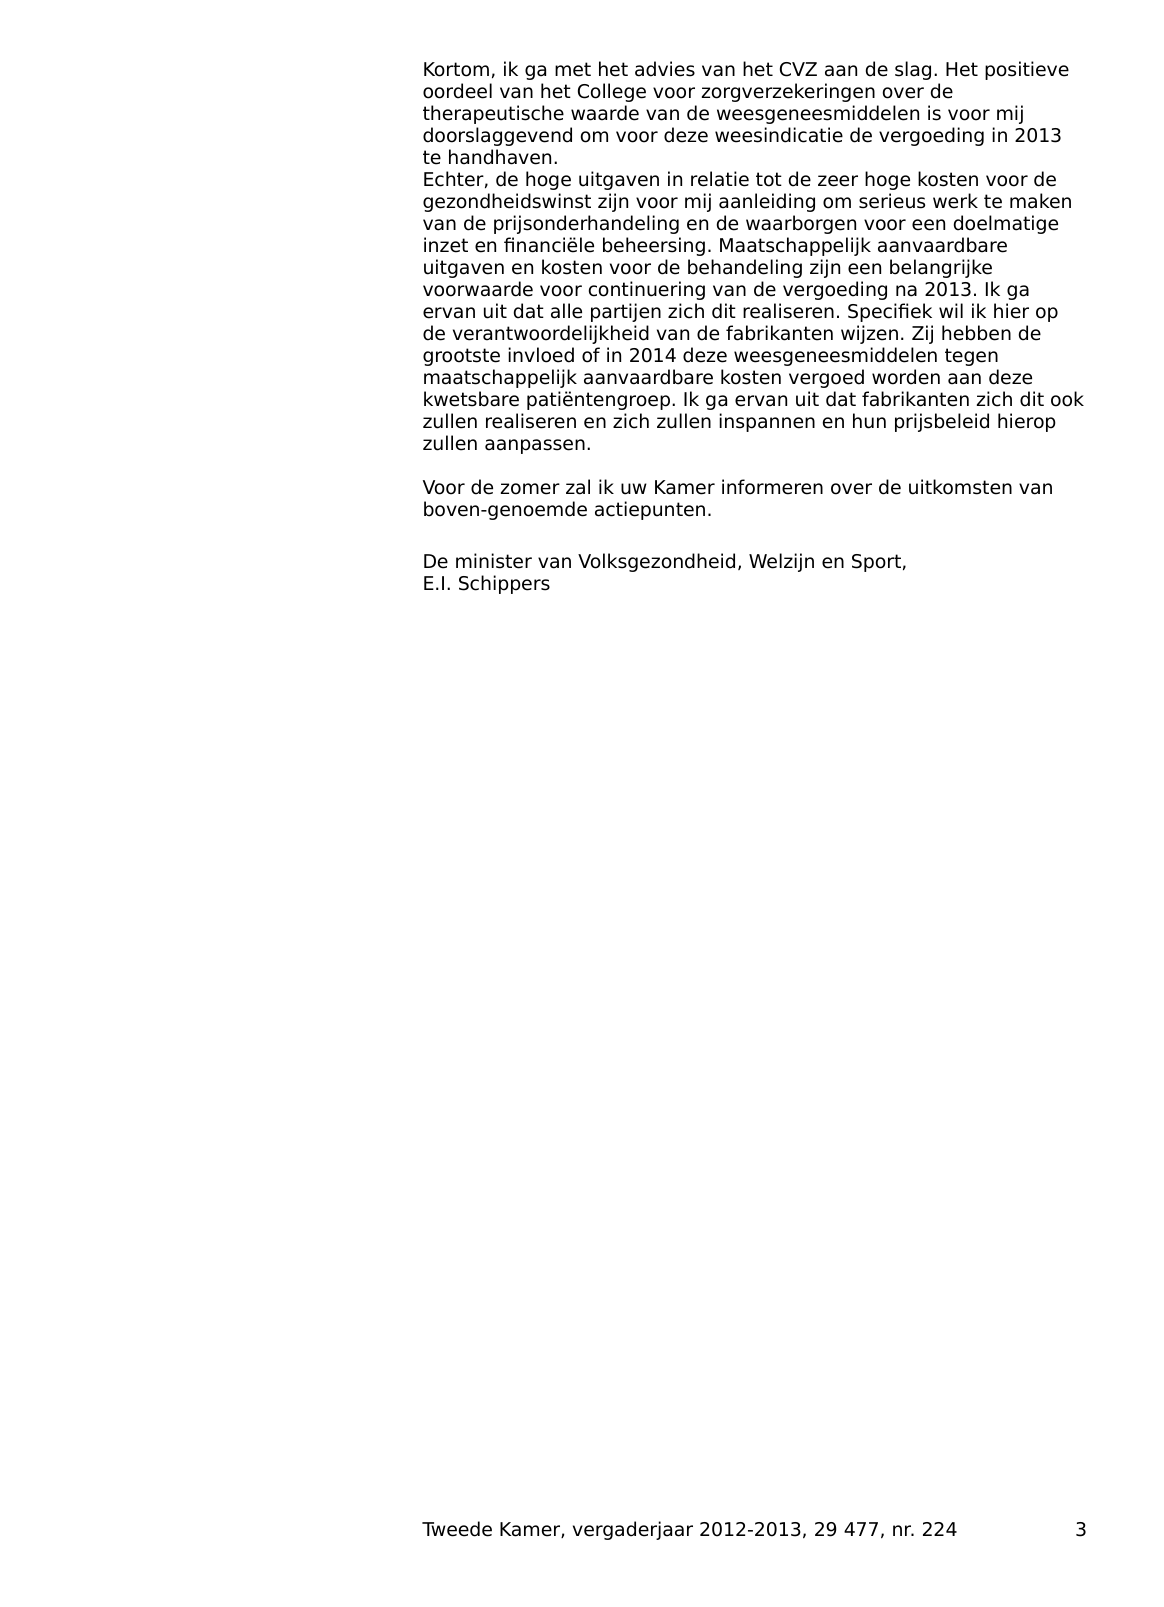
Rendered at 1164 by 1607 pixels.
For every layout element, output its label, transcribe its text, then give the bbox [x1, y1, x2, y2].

text De minister van Volksgezondheid, Welzijn en Sport, E.I. Schippers [422, 551, 1087, 595]
text Echter, de hoge uitgaven in relatie tot de zeer hoge kosten voor de gezondheidswinst zijn voor mij aanleiding om serieus werk te maken van de prijsonderhandeling en de waarborgen voor een doelmatige inzet en financiële beheersing. Maatschappelijk aanvaardbare uitgaven en kosten voor de behandeling zijn een belangrijke voorwaarde voor continuering van de vergoeding na 2013. Ik ga ervan uit dat alle partijen zich dit realiseren. Specifiek wil ik hier op de verantwoordelijkheid van de fabrikanten wijzen. Zij hebben de grootste invloed of in 2014 deze weesgeneesmiddelen tegen maatschappelijk aanvaardbare kosten vergoed worden aan deze kwetsbare patiëntengroep. Ik ga ervan uit dat fabrikanten zich dit ook zullen realiseren en zich zullen inspannen en hun prijsbeleid hierop zullen aanpassen. [422, 169, 1087, 455]
text Voor de zomer zal ik uw Kamer informeren over de uitkomsten van boven-genoemde actiepunten. [422, 477, 1087, 521]
text Kortom, ik ga met het advies van het CVZ aan de slag. Het positieve oordeel van het College voor zorgverzekeringen over de therapeutische waarde van de weesgeneesmiddelen is voor mij doorslaggevend om voor deze weesindicatie de vergoeding in 2013 te handhaven. [422, 59, 1087, 169]
